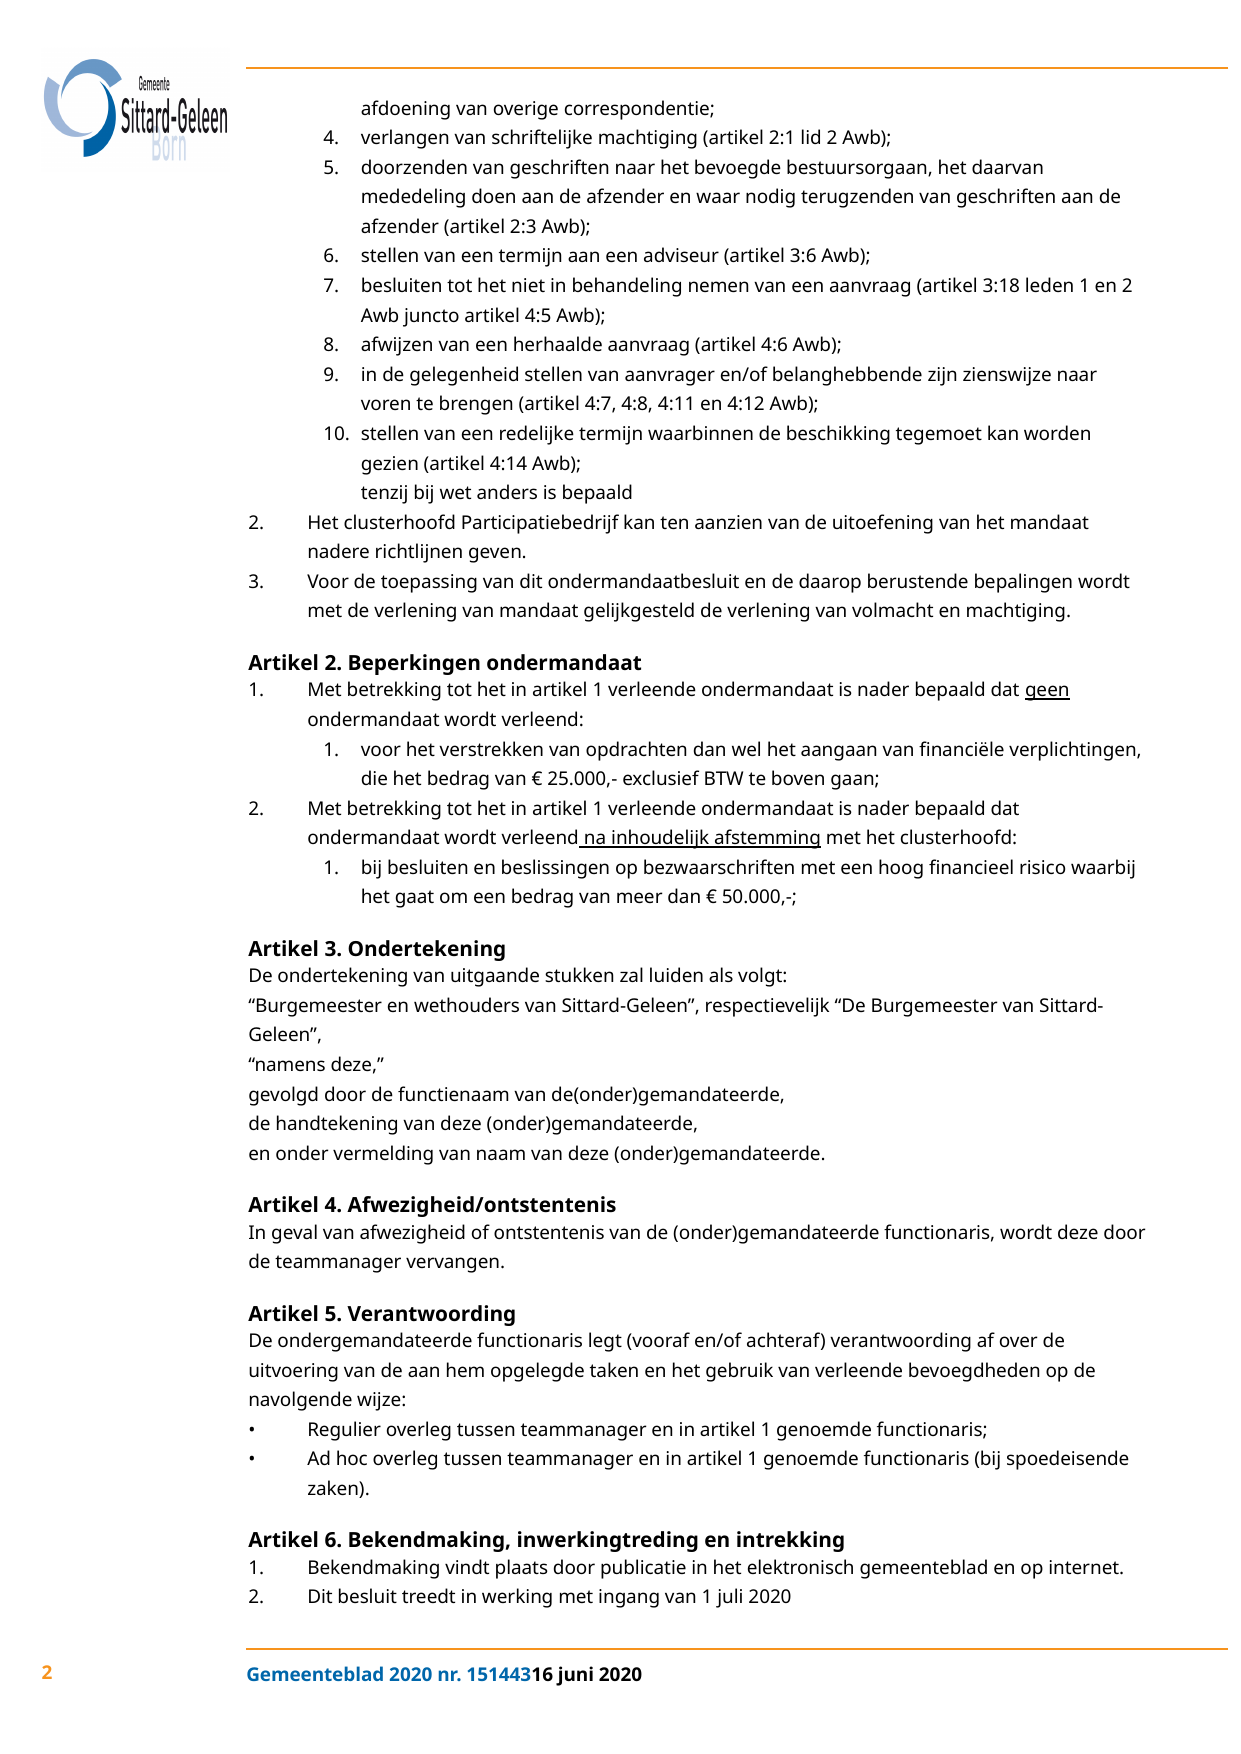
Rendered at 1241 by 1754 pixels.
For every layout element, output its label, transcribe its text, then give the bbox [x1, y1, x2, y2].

list Dit besluit treedt in werking met ingang van 1 juli 2020 [248, 1584, 1152, 1609]
picture [41, 47, 231, 172]
list stellen van een termijn aan een adviseur (artikel 3:6 Awb); [323, 243, 1152, 268]
list Met betrekking tot het in artikel 1 verleende ondermandaat is nader bepaald dat ondermandaat wordt verleend na inhoudelijk afstemming met het clusterhoofd: [248, 795, 1152, 850]
list tenzij bij wet anders is bepaald [323, 479, 1152, 505]
list afdoening van overige correspondentie; [323, 95, 1152, 121]
list in de gelegenheid stellen van aanvrager en/of belanghebbende zijn zienswijze naar voren te brengen (artikel 4:7, 4:8, 4:11 en 4:12 Awb); [323, 361, 1152, 416]
text Artikel 5. Verantwoording [248, 1299, 1152, 1327]
list bij besluiten en beslissingen op bezwaarschriften met een hoog financieel risico waarbij het gaat om een bedrag van meer dan € 50.000,-; [323, 854, 1152, 909]
list stellen van een redelijke termijn waarbinnen de beschikking tegemoet kan worden gezien (artikel 4:14 Awb); [323, 420, 1152, 476]
list Bekendmaking vindt plaats door publicatie in het elektronisch gemeenteblad en op internet. [248, 1554, 1152, 1580]
list Ad hoc overleg tussen teammanager en in artikel 1 genoemde functionaris (bij spoedeisende zaken). [248, 1446, 1152, 1501]
text de handtekening van deze (onder)gemandateerde, [248, 1110, 1152, 1136]
text en onder vermelding van naam van deze (onder)gemandateerde. [248, 1140, 1152, 1166]
list doorzenden van geschriften naar het bevoegde bestuursorgaan, het daarvan mededeling doen aan de afzender en waar nodig terugzenden van geschriften aan de afzender (artikel 2:3 Awb); [323, 154, 1152, 239]
text Artikel 3. Ondertekening [248, 934, 1152, 962]
list besluiten tot het niet in behandeling nemen van een aanvraag (artikel 3:18 leden 1 en 2 Awb juncto artikel 4:5 Awb); [323, 272, 1152, 328]
list afwijzen van een herhaalde aanvraag (artikel 4:6 Awb); [323, 331, 1152, 357]
list Voor de toepassing van dit ondermandaatbesluit en de daarop berustende bepalingen wordt met de verlening van mandaat gelijkgesteld de verlening van volmacht en machtiging. [248, 568, 1152, 623]
text Artikel 2. Beperkingen ondermandaat [248, 648, 1152, 677]
text In geval van afwezigheid of ontstentenis van de (onder)gemandateerde functionaris, wordt deze door de teammanager vervangen. [248, 1219, 1152, 1274]
list Met betrekking tot het in artikel 1 verleende ondermandaat is nader bepaald dat geen ondermandaat wordt verleend: [248, 677, 1152, 732]
list voor het verstrekken van opdrachten dan wel het aangaan van financiële verplichtingen, die het bedrag van € 25.000,- exclusief BTW te boven gaan; [323, 736, 1152, 791]
text gevolgd door de functienaam van de(onder)gemandateerde, [248, 1081, 1152, 1107]
text “namens deze,” [248, 1051, 1152, 1077]
list Regulier overleg tussen teammanager en in artikel 1 genoemde functionaris; [248, 1416, 1152, 1442]
text De ondergemandateerde functionaris legt (vooraf en/of achteraf) verantwoording af over de uitvoering van de aan hem opgelegde taken en het gebruik van verleende bevoegdheden op de navolgende wijze: [248, 1327, 1152, 1412]
list verlangen van schriftelijke machtiging (artikel 2:1 lid 2 Awb); [323, 124, 1152, 150]
text “Burgemeester en wethouders van Sittard-Geleen”, respectievelijk “De Burgemeester van Sittard-Geleen”, [248, 992, 1152, 1047]
list Het clusterhoofd Participatiebedrijf kan ten aanzien van de uitoefening van het mandaat nadere richtlijnen geven. [248, 509, 1152, 564]
text De ondertekening van uitgaande stukken zal luiden als volgt: [248, 962, 1152, 988]
text Artikel 6. Bekendmaking, inwerkingtreding en intrekking [248, 1526, 1152, 1554]
text Artikel 4. Afwezigheid/ontstentenis [248, 1190, 1152, 1219]
